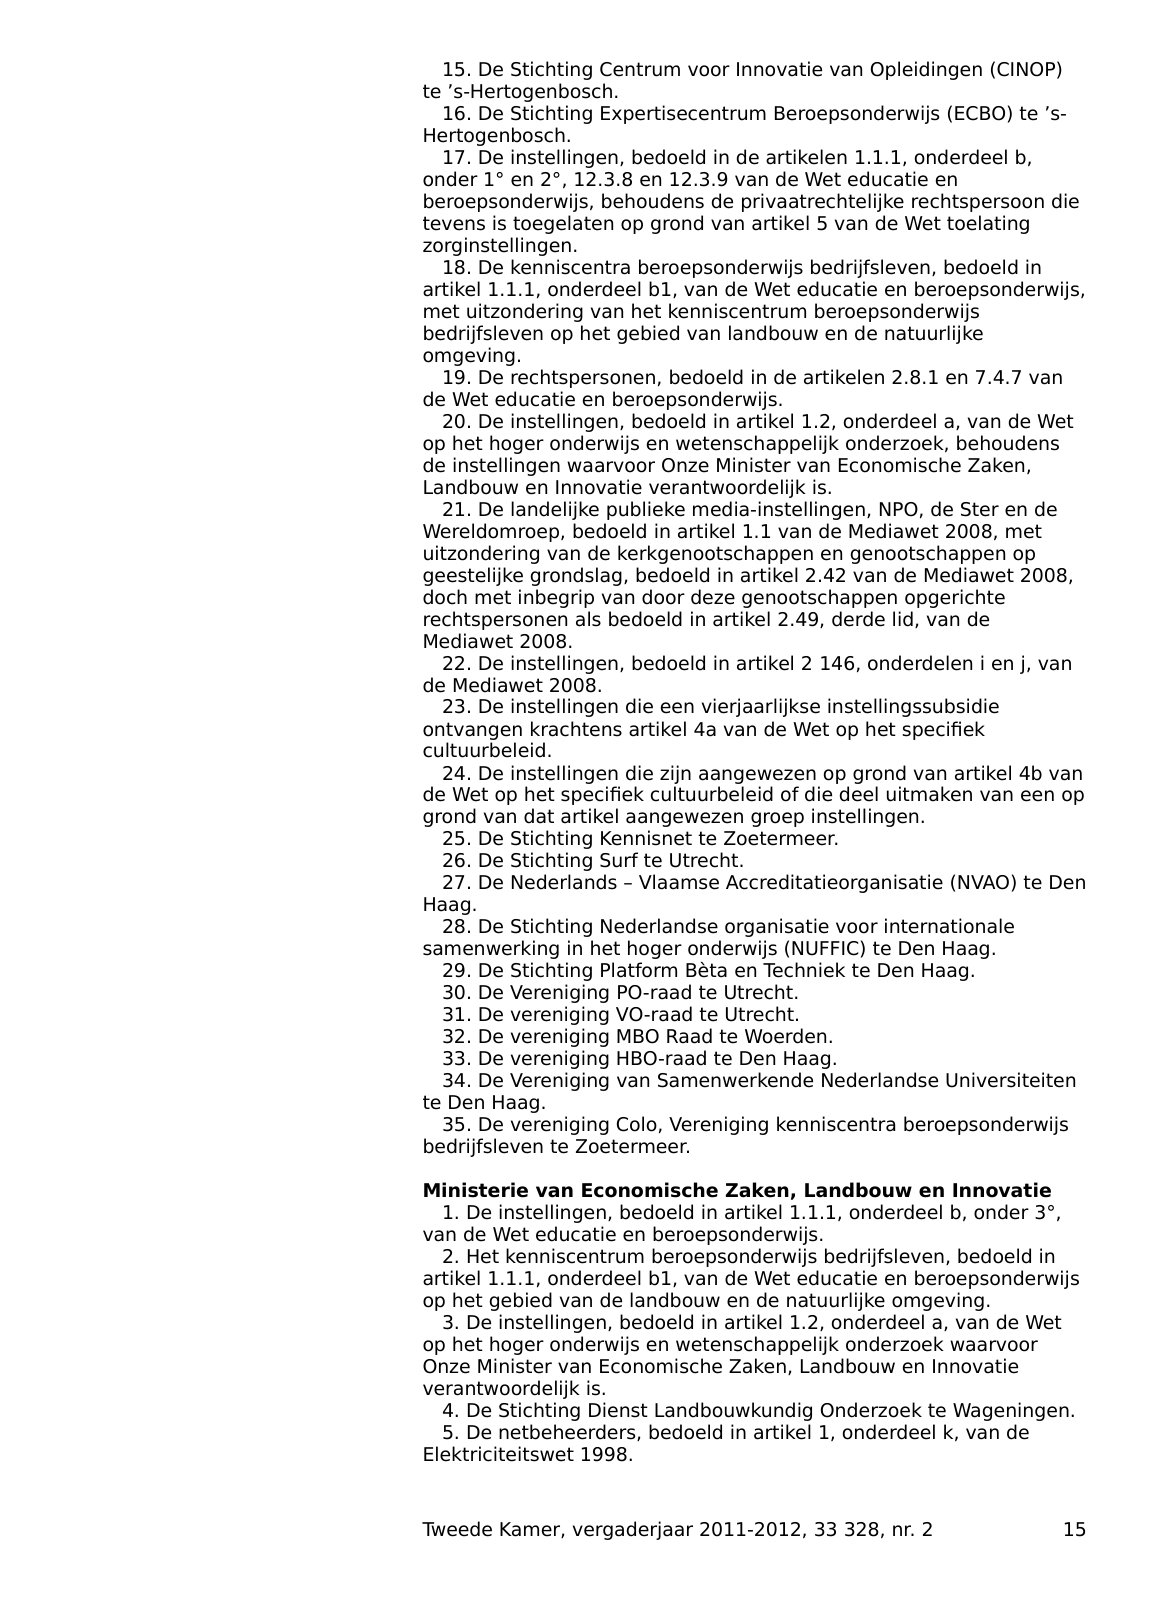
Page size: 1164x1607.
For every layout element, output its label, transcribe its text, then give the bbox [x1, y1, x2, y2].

text 33. De vereniging HBO-raad te Den Haag. [422, 1048, 1087, 1070]
text 34. De Vereniging van Samenwerkende Nederlandse Universiteiten te Den Haag. [422, 1070, 1087, 1114]
text 2. Het kenniscentrum beroepsonderwijs bedrijfsleven, bedoeld in artikel 1.1.1, onderdeel b1, van de Wet educatie en beroepsonderwijs op het gebied van de landbouw en de natuurlijke omgeving. [422, 1246, 1087, 1312]
subtitle Ministerie van Economische Zaken, Landbouw en Innovatie [422, 1180, 1087, 1202]
text 20. De instellingen, bedoeld in artikel 1.2, onderdeel a, van de Wet op het hoger onderwijs en wetenschappelijk onderzoek, behoudens de instellingen waarvoor Onze Minister van Economische Zaken, Landbouw en Innovatie verantwoordelijk is. [422, 411, 1087, 499]
text 30. De Vereniging PO-raad te Utrecht. [422, 982, 1087, 1004]
text 16. De Stichting Expertisecentrum Beroepsonderwijs (ECBO) te ’s-Hertogenbosch. [422, 103, 1087, 147]
text 29. De Stichting Platform Bèta en Techniek te Den Haag. [422, 960, 1087, 982]
text 23. De instellingen die een vierjaarlijkse instellingssubsidie ontvangen krachtens artikel 4a van de Wet op het specifiek cultuurbeleid. [422, 696, 1087, 762]
text 25. De Stichting Kennisnet te Zoetermeer. [422, 828, 1087, 850]
text 17. De instellingen, bedoeld in de artikelen 1.1.1, onderdeel b, onder 1° en 2°, 12.3.8 en 12.3.9 van de Wet educatie en beroepsonderwijs, behoudens de privaatrechtelijke rechtspersoon die tevens is toegelaten op grond van artikel 5 van de Wet toelating zorginstellingen. [422, 147, 1087, 257]
text 15. De Stichting Centrum voor Innovatie van Opleidingen (CINOP) te ’s-Hertogenbosch. [422, 59, 1087, 103]
text 31. De vereniging VO-raad te Utrecht. [422, 1004, 1087, 1026]
text 32. De vereniging MBO Raad te Woerden. [422, 1026, 1087, 1048]
text 19. De rechtspersonen, bedoeld in de artikelen 2.8.1 en 7.4.7 van de Wet educatie en beroepsonderwijs. [422, 367, 1087, 411]
text 5. De netbeheerders, bedoeld in artikel 1, onderdeel k, van de Elektriciteitswet 1998. [422, 1422, 1087, 1466]
text 28. De Stichting Nederlandse organisatie voor internationale samenwerking in het hoger onderwijs (NUFFIC) te Den Haag. [422, 916, 1087, 960]
text 35. De vereniging Colo, Vereniging kenniscentra beroepsonderwijs bedrijfsleven te Zoetermeer. [422, 1114, 1087, 1158]
text 3. De instellingen, bedoeld in artikel 1.2, onderdeel a, van de Wet op het hoger onderwijs en wetenschappelijk onderzoek waarvoor Onze Minister van Economische Zaken, Landbouw en Innovatie verantwoordelijk is. [422, 1312, 1087, 1400]
text 1. De instellingen, bedoeld in artikel 1.1.1, onderdeel b, onder 3°, van de Wet educatie en beroepsonderwijs. [422, 1202, 1087, 1246]
text 18. De kenniscentra beroepsonderwijs bedrijfsleven, bedoeld in artikel 1.1.1, onderdeel b1, van de Wet educatie en beroepsonderwijs, met uitzondering van het kenniscentrum beroepsonderwijs bedrijfsleven op het gebied van landbouw en de natuurlijke omgeving. [422, 257, 1087, 367]
text 21. De landelijke publieke media-instellingen, NPO, de Ster en de Wereldomroep, bedoeld in artikel 1.1 van de Mediawet 2008, met uitzondering van de kerkgenootschappen en genootschappen op geestelijke grondslag, bedoeld in artikel 2.42 van de Mediawet 2008, doch met inbegrip van door deze genootschappen opgerichte rechtspersonen als bedoeld in artikel 2.49, derde lid, van de Mediawet 2008. [422, 499, 1087, 652]
text 22. De instellingen, bedoeld in artikel 2 146, onderdelen i en j, van de Mediawet 2008. [422, 652, 1087, 696]
text 24. De instellingen die zijn aangewezen op grond van artikel 4b van de Wet op het specifiek cultuurbeleid of die deel uitmaken van een op grond van dat artikel aangewezen groep instellingen. [422, 762, 1087, 828]
text 27. De Nederlands – Vlaamse Accreditatieorganisatie (NVAO) te Den Haag. [422, 872, 1087, 916]
text 4. De Stichting Dienst Landbouwkundig Onderzoek te Wageningen. [422, 1400, 1087, 1422]
text 26. De Stichting Surf te Utrecht. [422, 850, 1087, 872]
